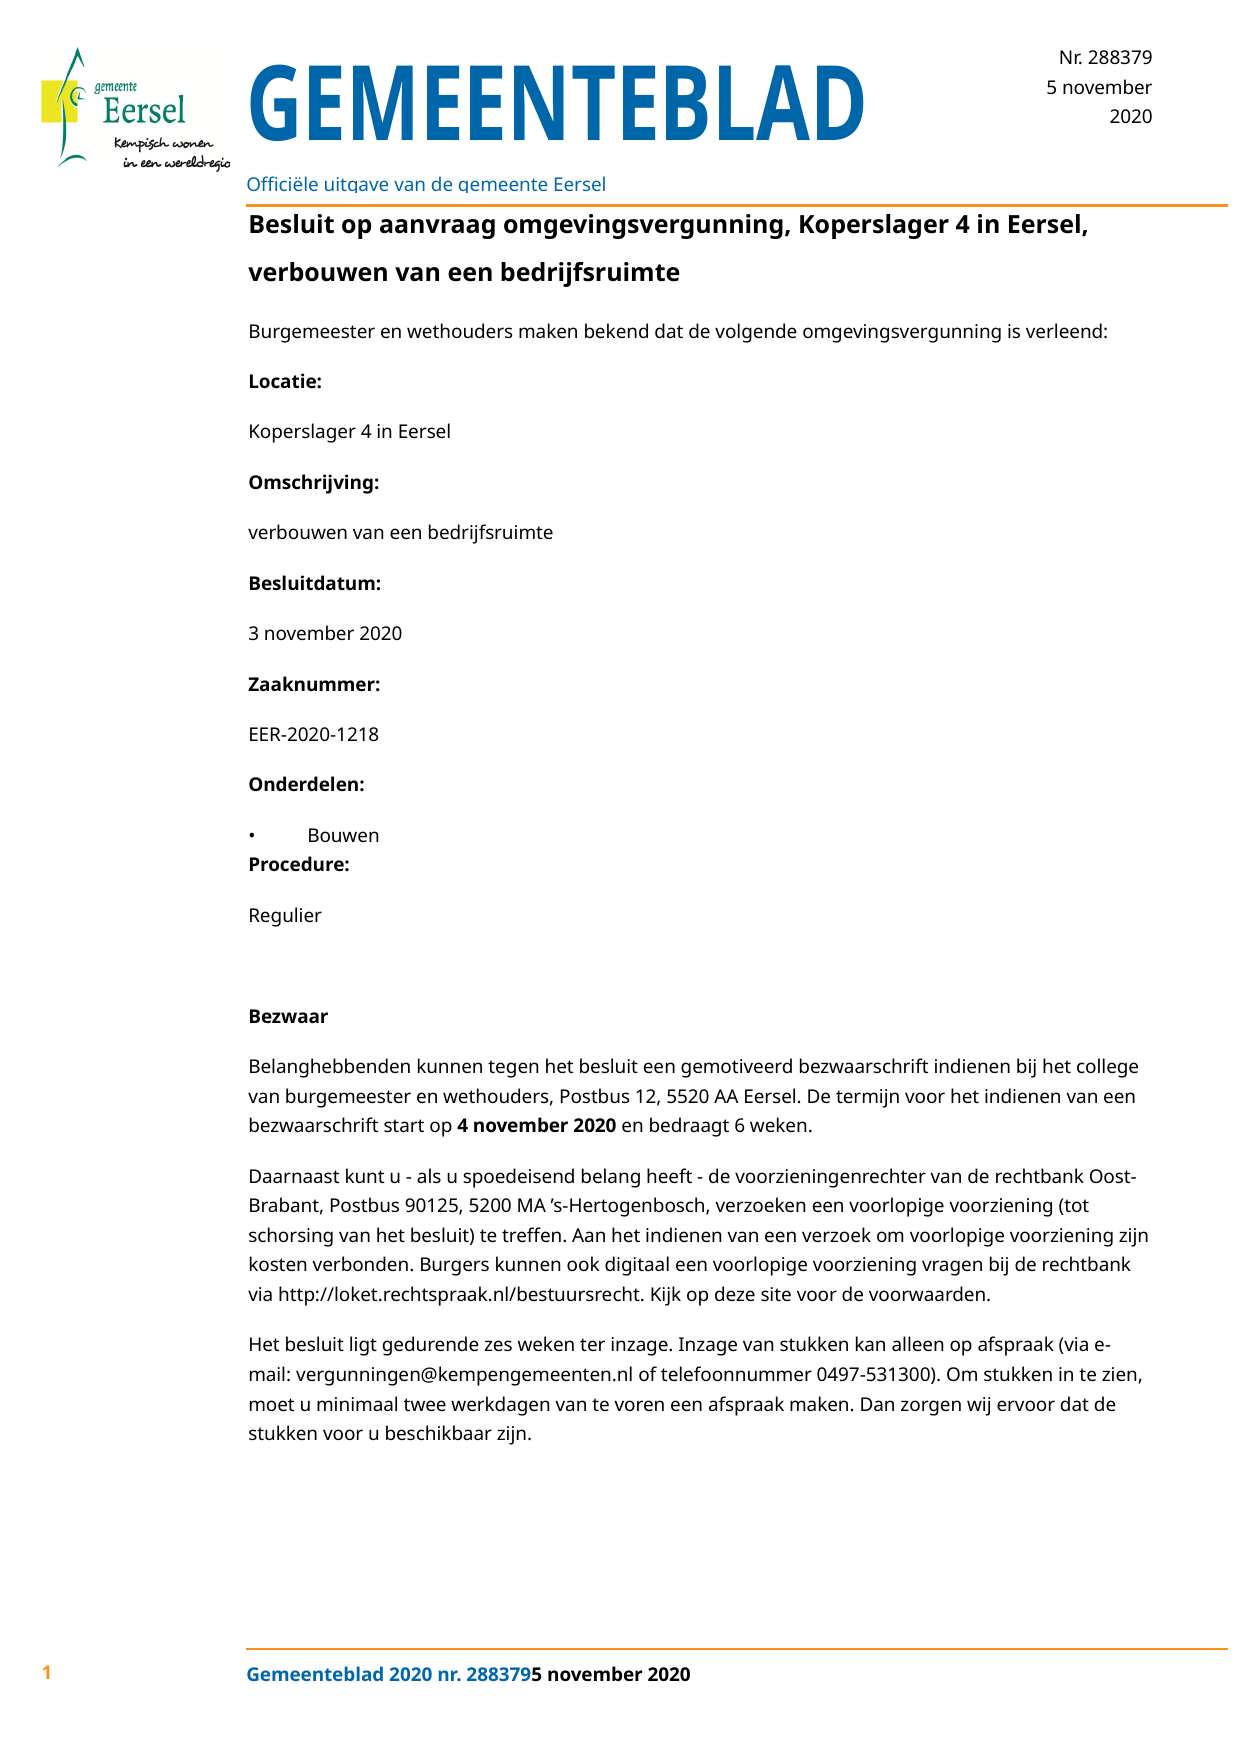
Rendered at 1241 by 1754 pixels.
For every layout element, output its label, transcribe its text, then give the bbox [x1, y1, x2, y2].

text Locatie: [248, 368, 1152, 394]
text Regulier [248, 902, 1152, 928]
text Besluit op aanvraag omgevingsvergunning, Koperslager 4 in Eersel, verbouwen van een bedrijfsruimte [248, 207, 1152, 288]
text Daarnaast kunt u - als u spoedeisend belang heeft - de voorzieningenrechter van de rechtbank Oost-Brabant, Postbus 90125, 5200 MA ’s-Hertogenbosch, verzoeken een voorlopige voorziening (tot schorsing van het besluit) te treffen. Aan het indienen van een verzoek om voorlopige voorziening zijn kosten verbonden. Burgers kunnen ook digitaal een voorlopige voorziening vragen bij de rechtbank via http://loket.rechtspraak.nl/bestuursrecht. Kijk op deze site voor de voorwaarden. [248, 1163, 1152, 1307]
text Omschrijving: [248, 469, 1152, 495]
list Bouwen [248, 822, 1152, 848]
text verbouwen van een bedrijfsruimte [248, 519, 1152, 545]
text Besluitdatum: [248, 570, 1152, 596]
text EER-2020-1218 [248, 721, 1152, 747]
text Zaaknummer: [248, 671, 1152, 697]
text Onderdelen: [248, 772, 1152, 797]
picture [41, 47, 231, 172]
text Het besluit ligt gedurende zes weken ter inzage. Inzage van stukken kan alleen op afspraak (via e-mail: vergunningen@kempengemeenten.nl of telefoonnummer 0497-531300). Om stukken in te zien, moet u minimaal twee werkdagen van te voren een afspraak maken. Dan zorgen wij ervoor dat de stukken voor u beschikbaar zijn. [248, 1332, 1152, 1446]
text Koperslager 4 in Eersel [248, 419, 1152, 444]
text Bezwaar [248, 1003, 1152, 1029]
text Procedure: [248, 852, 1152, 877]
text Burgemeester en wethouders maken bekend dat de volgende omgevingsvergunning is verleend: [248, 318, 1152, 344]
text Belanghebbenden kunnen tegen het besluit een gemotiveerd bezwaarschrift indienen bij het college van burgemeester en wethouders, Postbus 12, 5520 AA Eersel. De termijn voor het indienen van een bezwaarschrift start op 4 november 2020 en bedraagt 6 weken. [248, 1053, 1152, 1138]
text 3 november 2020 [248, 620, 1152, 646]
